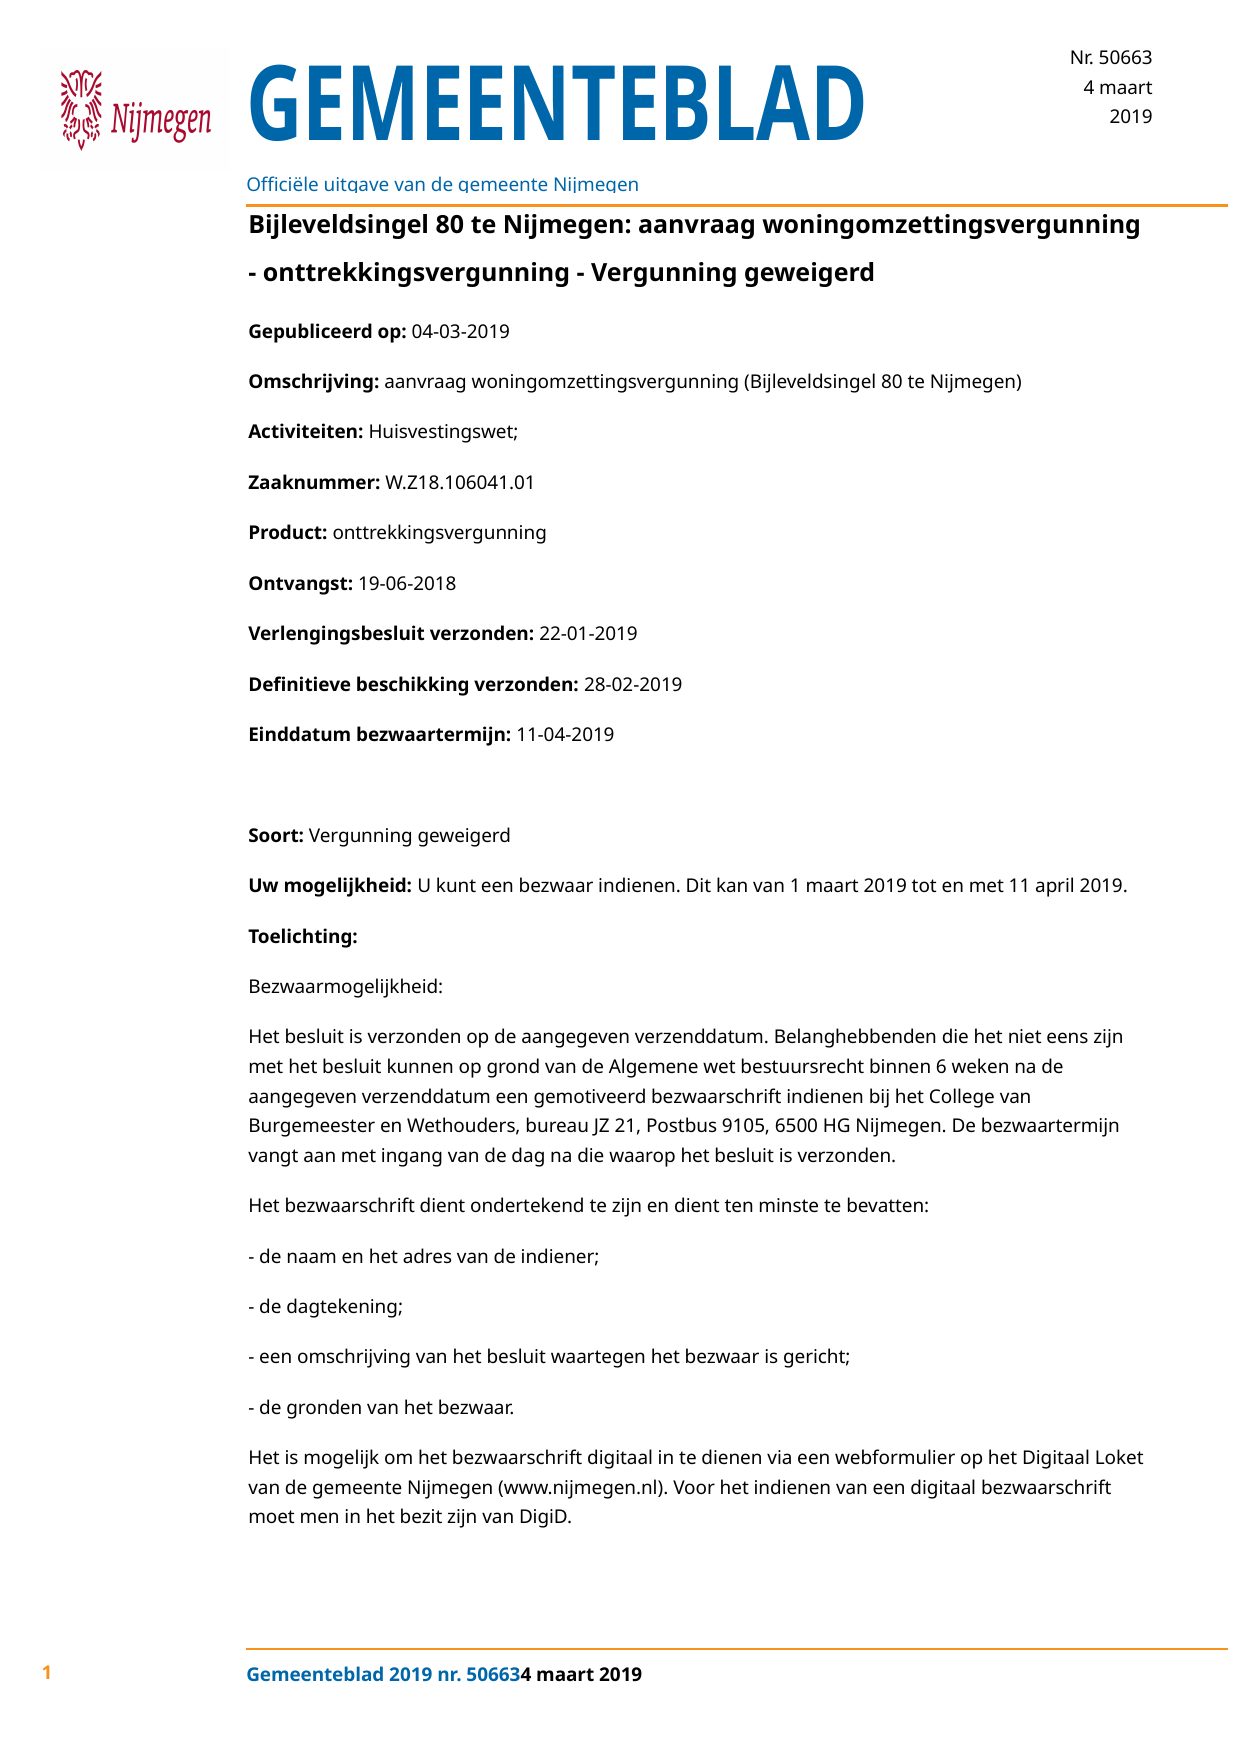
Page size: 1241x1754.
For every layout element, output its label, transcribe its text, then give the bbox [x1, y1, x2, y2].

text Het besluit is verzonden op de aangegeven verzenddatum. Belanghebbenden die het niet eens zijn met het besluit kunnen op grond van de Algemene wet bestuursrecht binnen 6 weken na de aangegeven verzenddatum een gemotiveerd bezwaarschrift indienen bij het College van Burgemeester en Wethouders, bureau JZ 21, Postbus 9105, 6500 HG Nijmegen. De bezwaartermijn vangt aan met ingang van de dag na die waarop het besluit is verzonden. [248, 1024, 1152, 1168]
text - de gronden van het bezwaar. [248, 1394, 1152, 1420]
text Zaaknummer: W.Z18.106041.01 [248, 469, 1152, 495]
text Bezwaarmogelijkheid: [248, 973, 1152, 999]
text - een omschrijving van het besluit waartegen het bezwaar is gericht; [248, 1344, 1152, 1369]
text Gepubliceerd op: 04-03-2019 [248, 318, 1152, 344]
text Toelichting: [248, 923, 1152, 949]
text - de naam en het adres van de indiener; [248, 1243, 1152, 1269]
text Bijleveldsingel 80 te Nijmegen: aanvraag woningomzettingsvergunning - onttrekkingsvergunning - Vergunning geweigerd [248, 207, 1152, 288]
text Het bezwaarschrift dient ondertekend te zijn en dient ten minste te bevatten: [248, 1192, 1152, 1218]
text Activiteiten: Huisvestingswet; [248, 419, 1152, 444]
text Ontvangst: 19-06-2018 [248, 570, 1152, 596]
text Omschrijving: aanvraag woningomzettingsvergunning (Bijleveldsingel 80 te Nijmegen) [248, 368, 1152, 394]
text Uw mogelijkheid: U kunt een bezwaar indienen. Dit kan van 1 maart 2019 tot en met 11 april 2019. [248, 872, 1152, 898]
text Het is mogelijk om het bezwaarschrift digitaal in te dienen via een webformulier op het Digitaal Loket van de gemeente Nijmegen (www.nijmegen.nl). Voor het indienen van een digitaal bezwaarschrift moet men in het bezit zijn van DigiD. [248, 1444, 1152, 1529]
text Soort: Vergunning geweigerd [248, 822, 1152, 848]
text Einddatum bezwaartermijn: 11-04-2019 [248, 721, 1152, 747]
text Verlengingsbesluit verzonden: 22-01-2019 [248, 620, 1152, 646]
text Product: onttrekkingsvergunning [248, 519, 1152, 545]
text - de dagtekening; [248, 1293, 1152, 1319]
picture [41, 47, 231, 172]
text Definitieve beschikking verzonden: 28-02-2019 [248, 671, 1152, 697]
